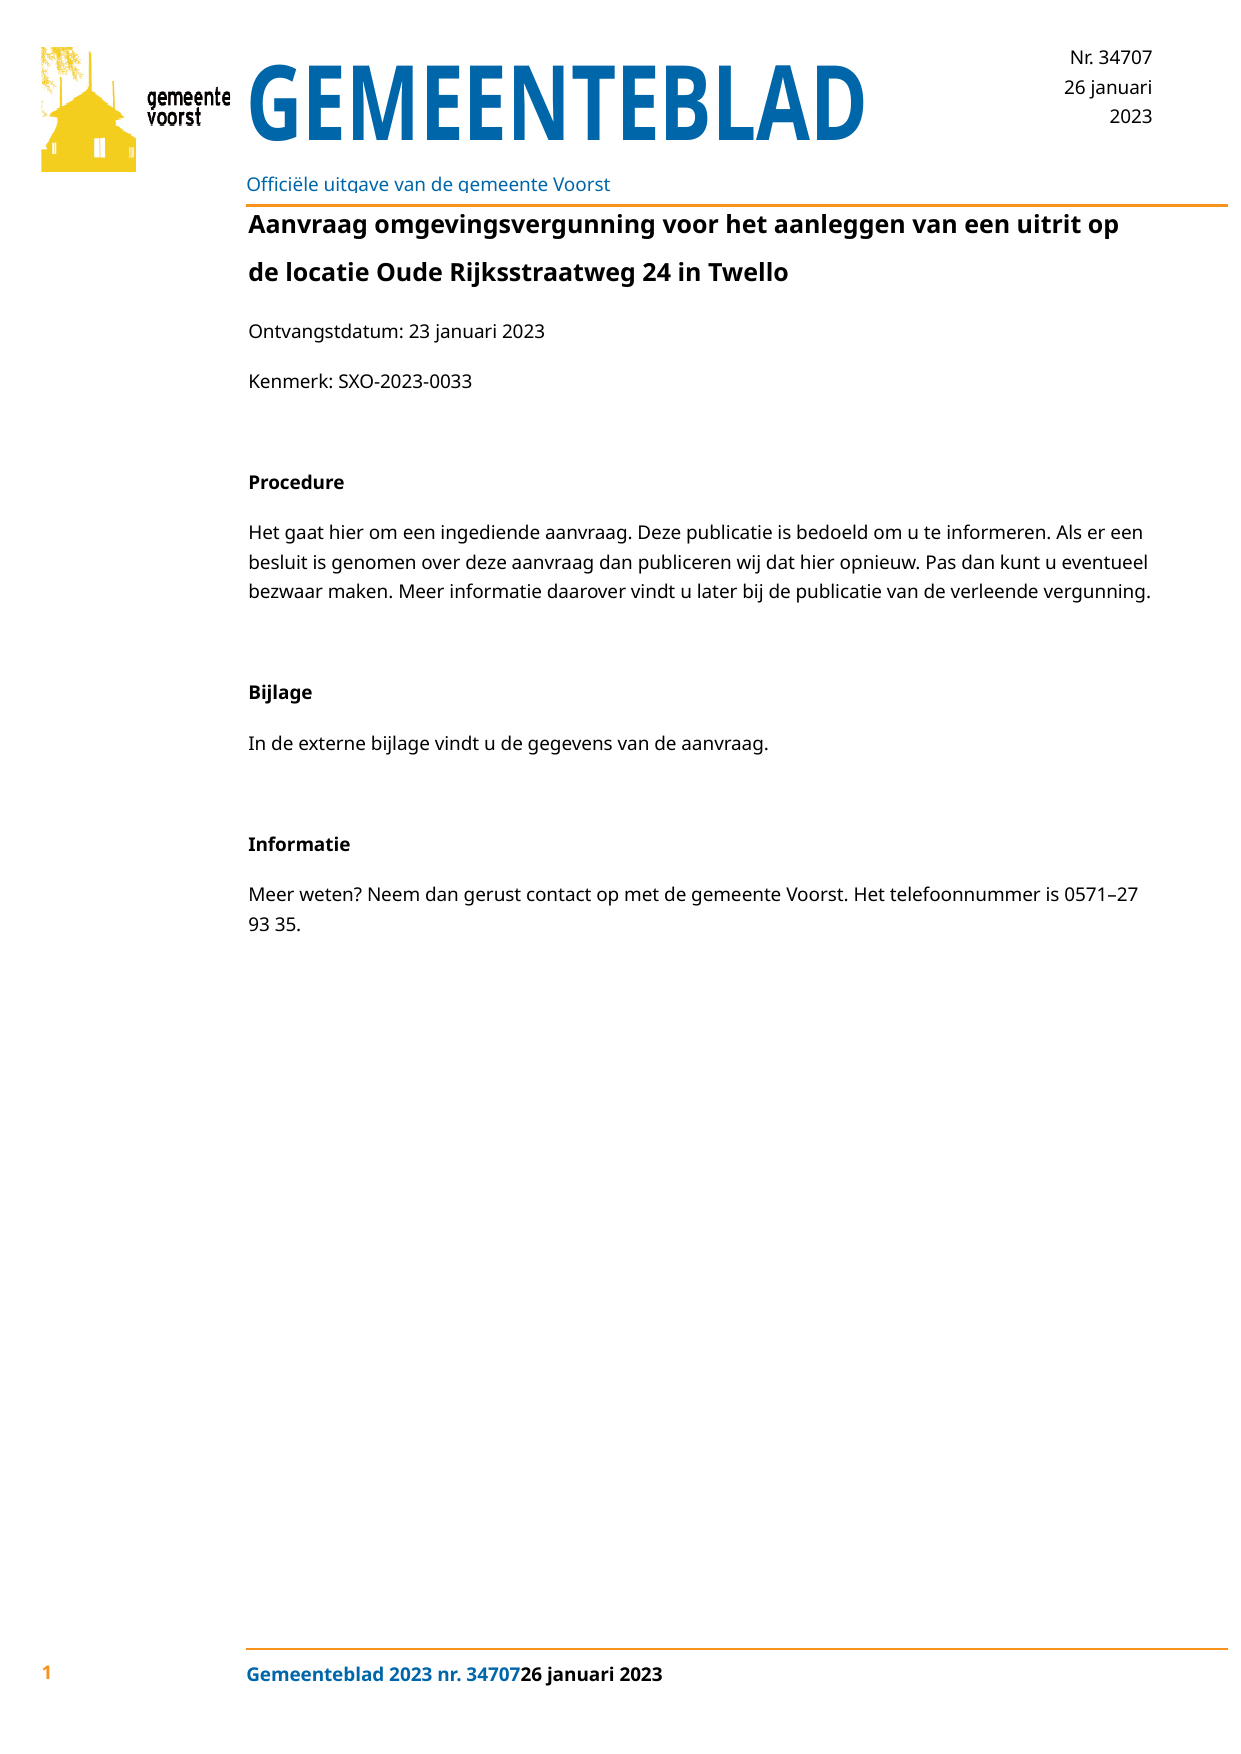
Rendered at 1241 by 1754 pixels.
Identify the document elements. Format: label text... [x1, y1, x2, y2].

text Kenmerk: SXO-2023-0033 [248, 368, 1152, 394]
text Bijlage [248, 679, 1152, 705]
text Procedure [248, 469, 1152, 495]
text In de externe bijlage vindt u de gegevens van de aanvraag. [248, 730, 1152, 756]
picture [41, 47, 231, 172]
text Informatie [248, 831, 1152, 857]
text Meer weten? Neem dan gerust contact op met de gemeente Voorst. Het telefoonnummer is 0571–27 93 35. [248, 881, 1152, 937]
text Het gaat hier om een ingediende aanvraag. Deze publicatie is bedoeld om u te informeren. Als er een besluit is genomen over deze aanvraag dan publiceren wij dat hier opnieuw. Pas dan kunt u eventueel bezwaar maken. Meer informatie daarover vindt u later bij de publicatie van de verleende vergunning. [248, 519, 1152, 604]
text Aanvraag omgevingsvergunning voor het aanleggen van een uitrit op de locatie Oude Rijksstraatweg 24 in Twello [248, 207, 1152, 288]
text Ontvangstdatum: 23 januari 2023 [248, 318, 1152, 344]
